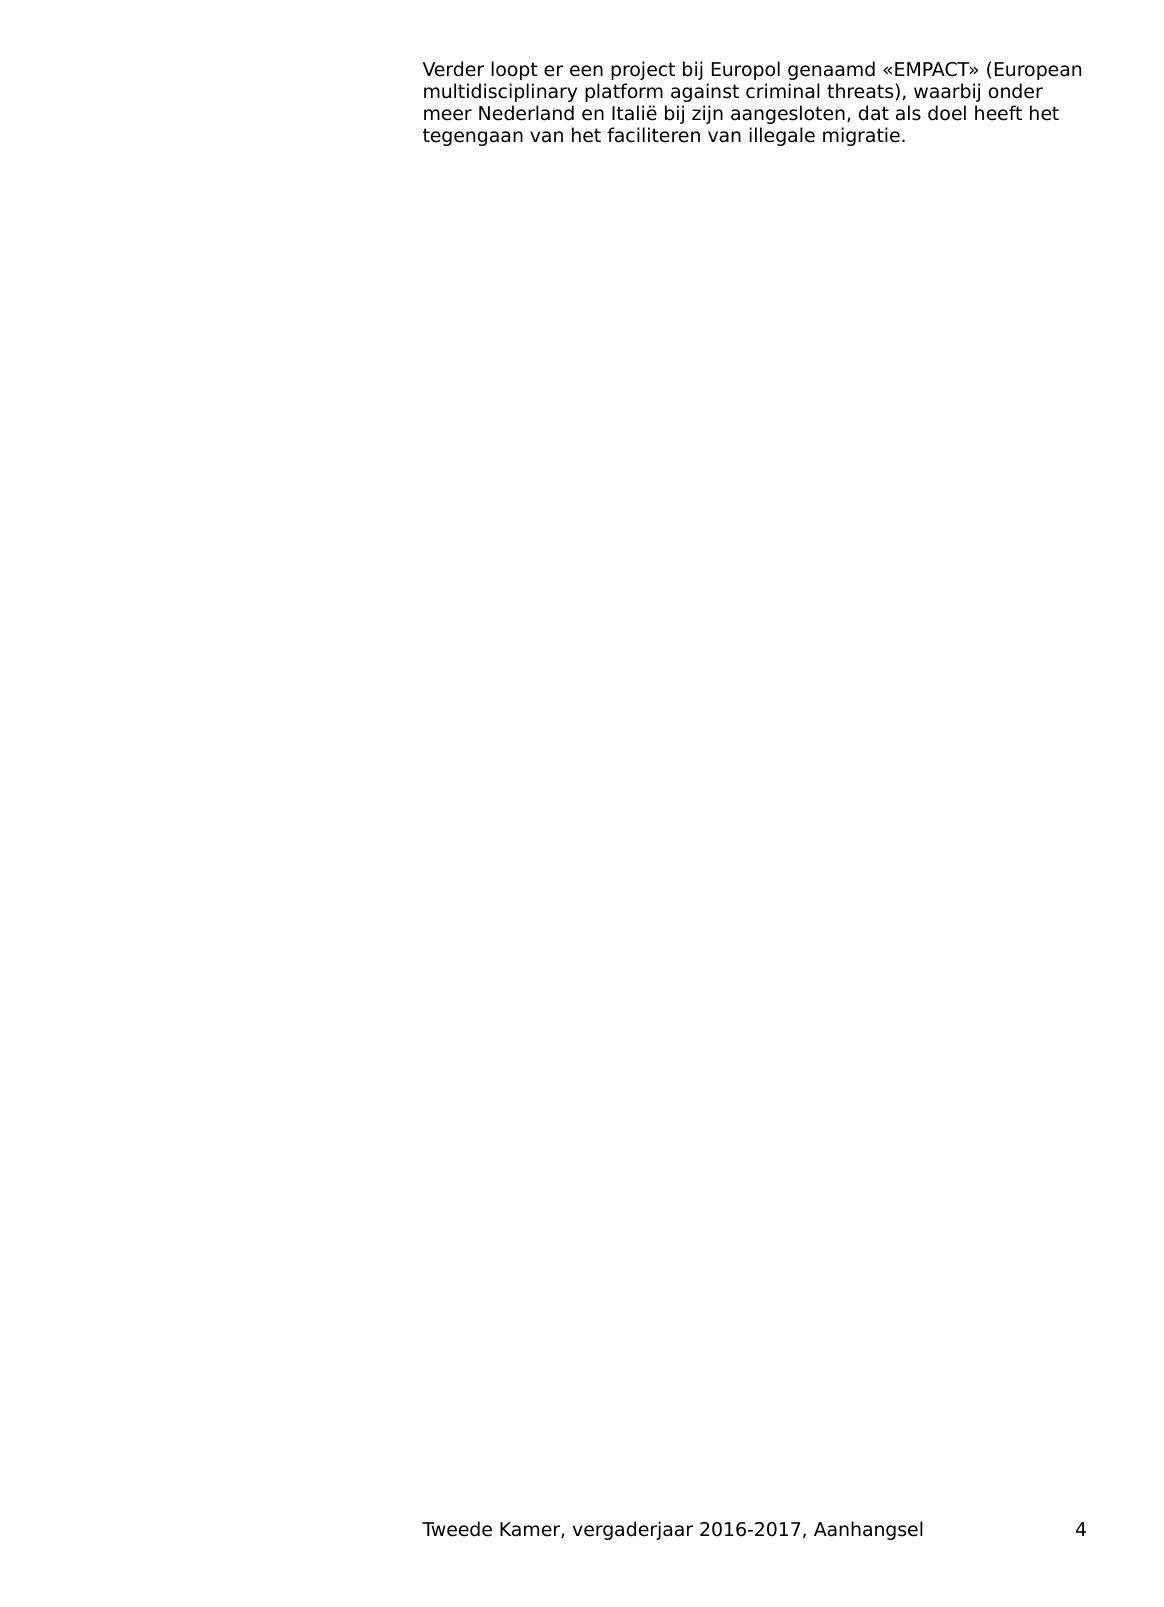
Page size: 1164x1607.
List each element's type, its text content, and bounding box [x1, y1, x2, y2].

text Verder loopt er een project bij Europol genaamd «EMPACT» (European multidisciplinary platform against criminal threats), waarbij onder meer Nederland en Italië bij zijn aangesloten, dat als doel heeft het tegengaan van het faciliteren van illegale migratie. [422, 59, 1087, 147]
